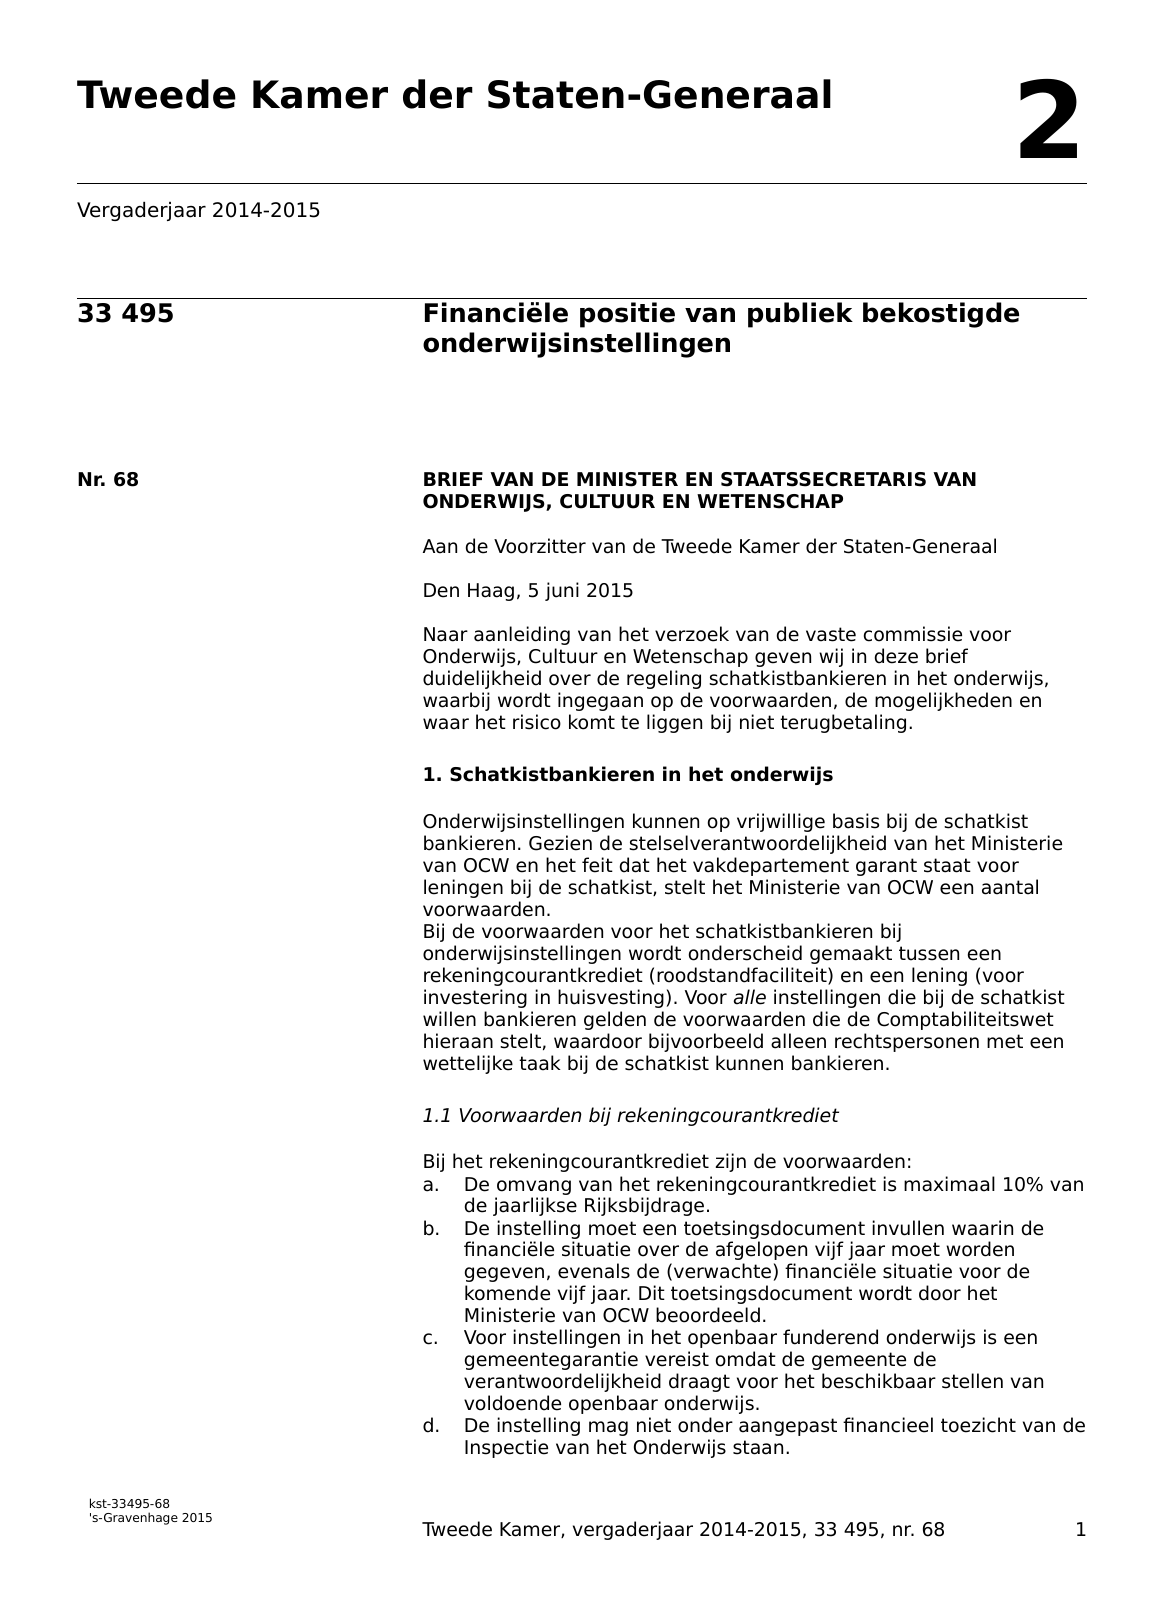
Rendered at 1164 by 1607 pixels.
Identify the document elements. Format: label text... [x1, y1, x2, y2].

text c. Voor instellingen in het openbaar funderend onderwijs is een gemeentegarantie vereist omdat de gemeente de verantwoordelijkheid draagt voor het beschikbaar stellen van voldoende openbaar onderwijs. [422, 1327, 1087, 1415]
text 's-Gravenhage 2015 [88, 1511, 323, 1525]
text a. De omvang van het rekeningcourantkrediet is maximaal 10% van de jaarlijkse Rijksbijdrage. [422, 1173, 1087, 1217]
table_cell Vergaderjaar 2014-2015 [77, 184, 1087, 298]
text Bij het rekeningcourantkrediet zijn de voorwaarden: [422, 1151, 1087, 1173]
subtitle 1.1 Voorwaarden bij rekeningcourantkrediet [422, 1104, 1087, 1126]
text Naar aanleiding van het verzoek van de vaste commissie voor Onderwijs, Cultuur en Wetenschap geven wij in deze brief duidelijkheid over de regeling schatkistbankieren in het onderwijs, waarbij wordt ingegaan op de voorwaarden, de mogelijkheden en waar het risico komt te liggen bij niet terugbetaling. [422, 624, 1087, 734]
text kst-33495-68 [88, 1497, 323, 1511]
table_header Tweede Kamer der Staten-Generaal [77, 59, 886, 183]
text Den Haag, 5 juni 2015 [422, 580, 1087, 602]
text Aan de Voorzitter van de Tweede Kamer der Staten-Generaal [422, 536, 1087, 557]
text Onderwijsinstellingen kunnen op vrijwillige basis bij de schatkist bankieren. Gezien de stelselverantwoordelijkheid van het Ministerie van OCW en het feit dat het vakdepartement garant staat voor leningen bij de schatkist, stelt het Ministerie van OCW een aantal voorwaarden. [422, 811, 1087, 921]
subtitle Nr. 68 BRIEF VAN DE MINISTER EN STAATSSECRETARIS VAN ONDERWIJS, CULTUUR EN WETENSCHAP [77, 469, 1087, 513]
subtitle 33 495 Financiële positie van publiek bekostigde onderwijsinstellingen [77, 299, 1087, 358]
text d. De instelling mag niet onder aangepast financieel toezicht van de Inspectie van het Onderwijs staan. [422, 1415, 1087, 1459]
text Bij de voorwaarden voor het schatkistbankieren bij onderwijsinstellingen wordt onderscheid gemaakt tussen een rekeningcourantkrediet (roodstandfaciliteit) en een lening (voor investering in huisvesting). Voor alle instellingen die bij de schatkist willen bankieren gelden de voorwaarden die de Comptabiliteitswet hieraan stelt, waardoor bijvoorbeeld alleen rechtspersonen met een wettelijke taak bij de schatkist kunnen bankieren. [422, 921, 1087, 1074]
table_header 2 [886, 59, 1087, 183]
text b. De instelling moet een toetsingsdocument invullen waarin de financiële situatie over de afgelopen vijf jaar moet worden gegeven, evenals de (verwachte) financiële situatie voor de komende vijf jaar. Dit toetsingsdocument wordt door het Ministerie van OCW beoordeeld. [422, 1217, 1087, 1327]
subtitle 1. Schatkistbankieren in het onderwijs [422, 764, 1087, 786]
